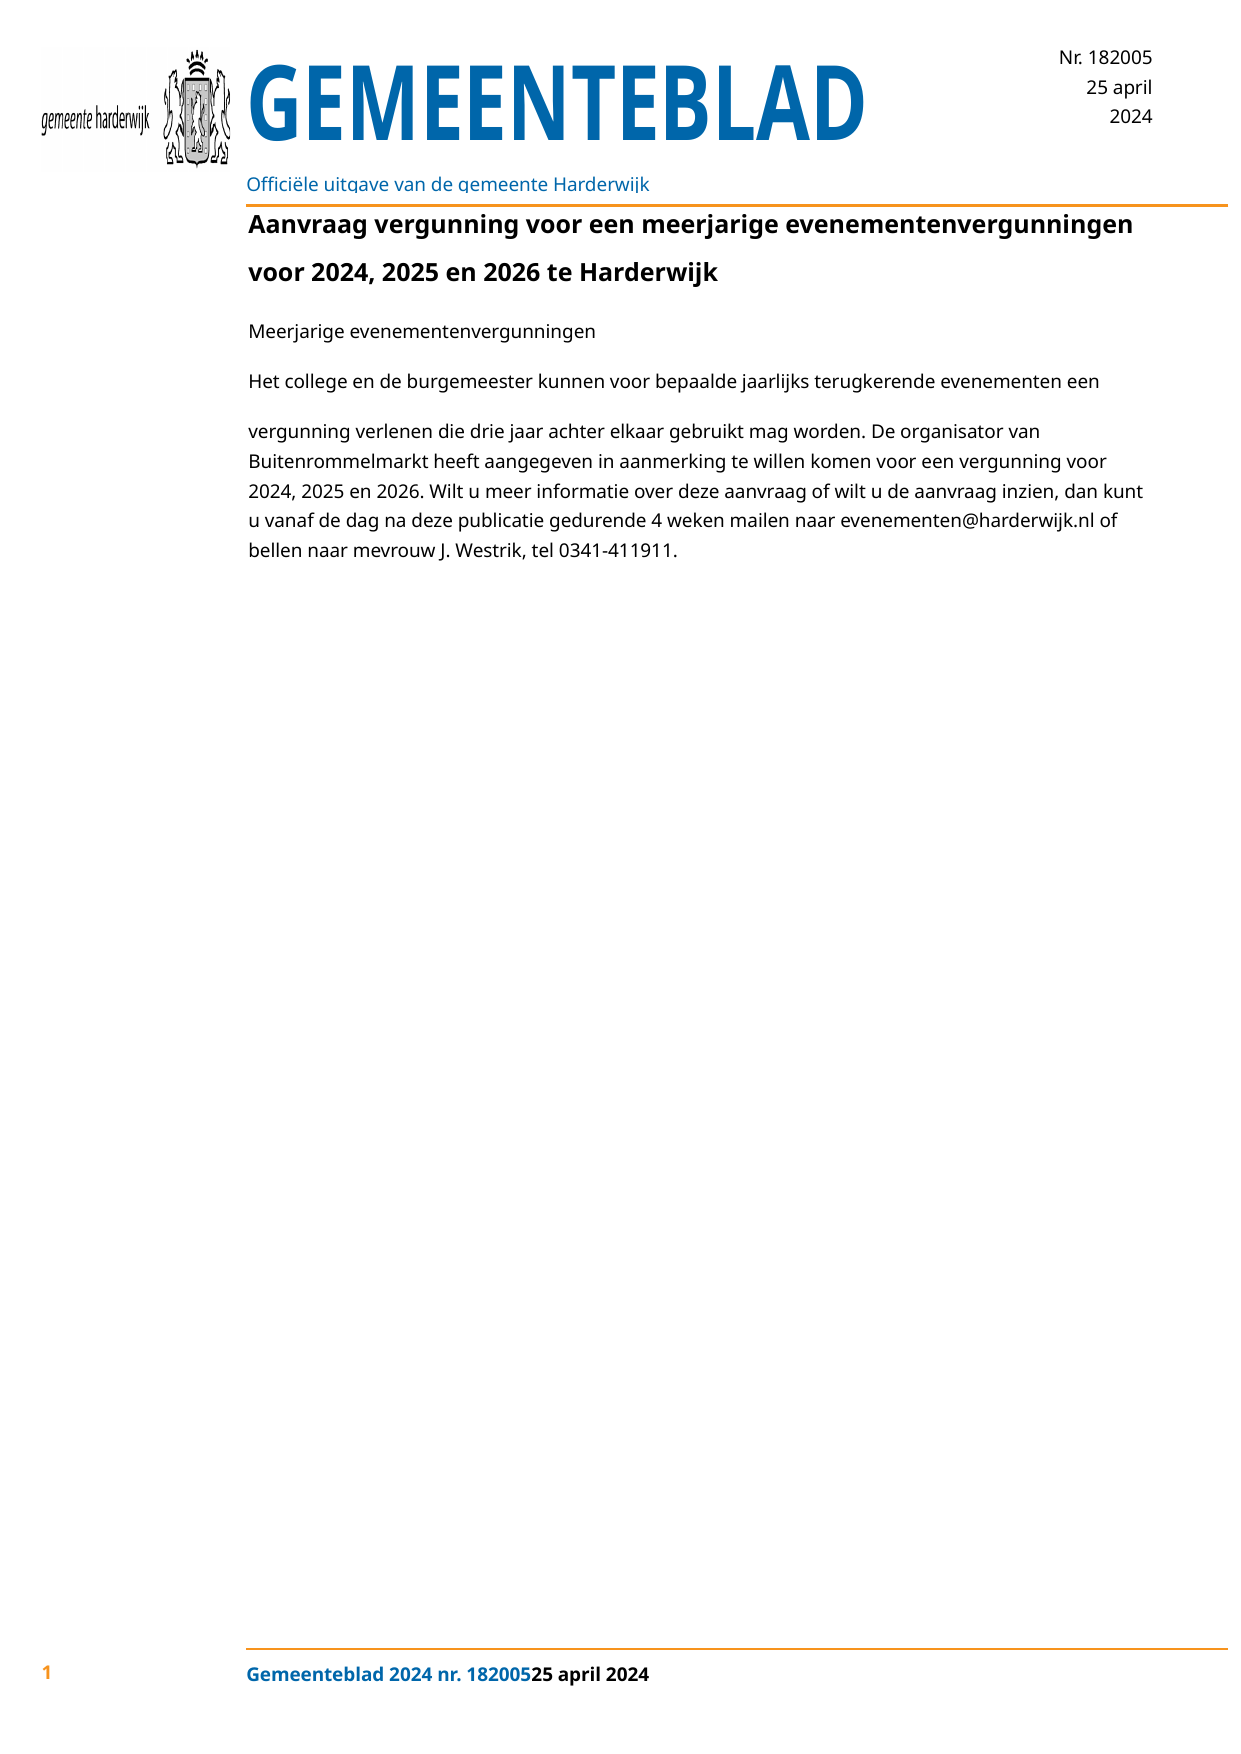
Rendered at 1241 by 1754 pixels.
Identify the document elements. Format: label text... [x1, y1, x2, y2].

text vergunning verlenen die drie jaar achter elkaar gebruikt mag worden. De organisator van Buitenrommelmarkt heeft aangegeven in aanmerking te willen komen voor een vergunning voor 2024, 2025 en 2026. Wilt u meer informatie over deze aanvraag of wilt u de aanvraag inzien, dan kunt u vanaf de dag na deze publicatie gedurende 4 weken mailen naar evenementen@harderwijk.nl of bellen naar mevrouw J. Westrik, tel 0341-411911. [248, 419, 1152, 563]
text Het college en de burgemeester kunnen voor bepaalde jaarlijks terugkerende evenementen een [248, 368, 1152, 394]
picture [41, 47, 231, 172]
text Meerjarige evenementenvergunningen [248, 318, 1152, 344]
text Aanvraag vergunning voor een meerjarige evenementenvergunningen voor 2024, 2025 en 2026 te Harderwijk [248, 207, 1152, 288]
